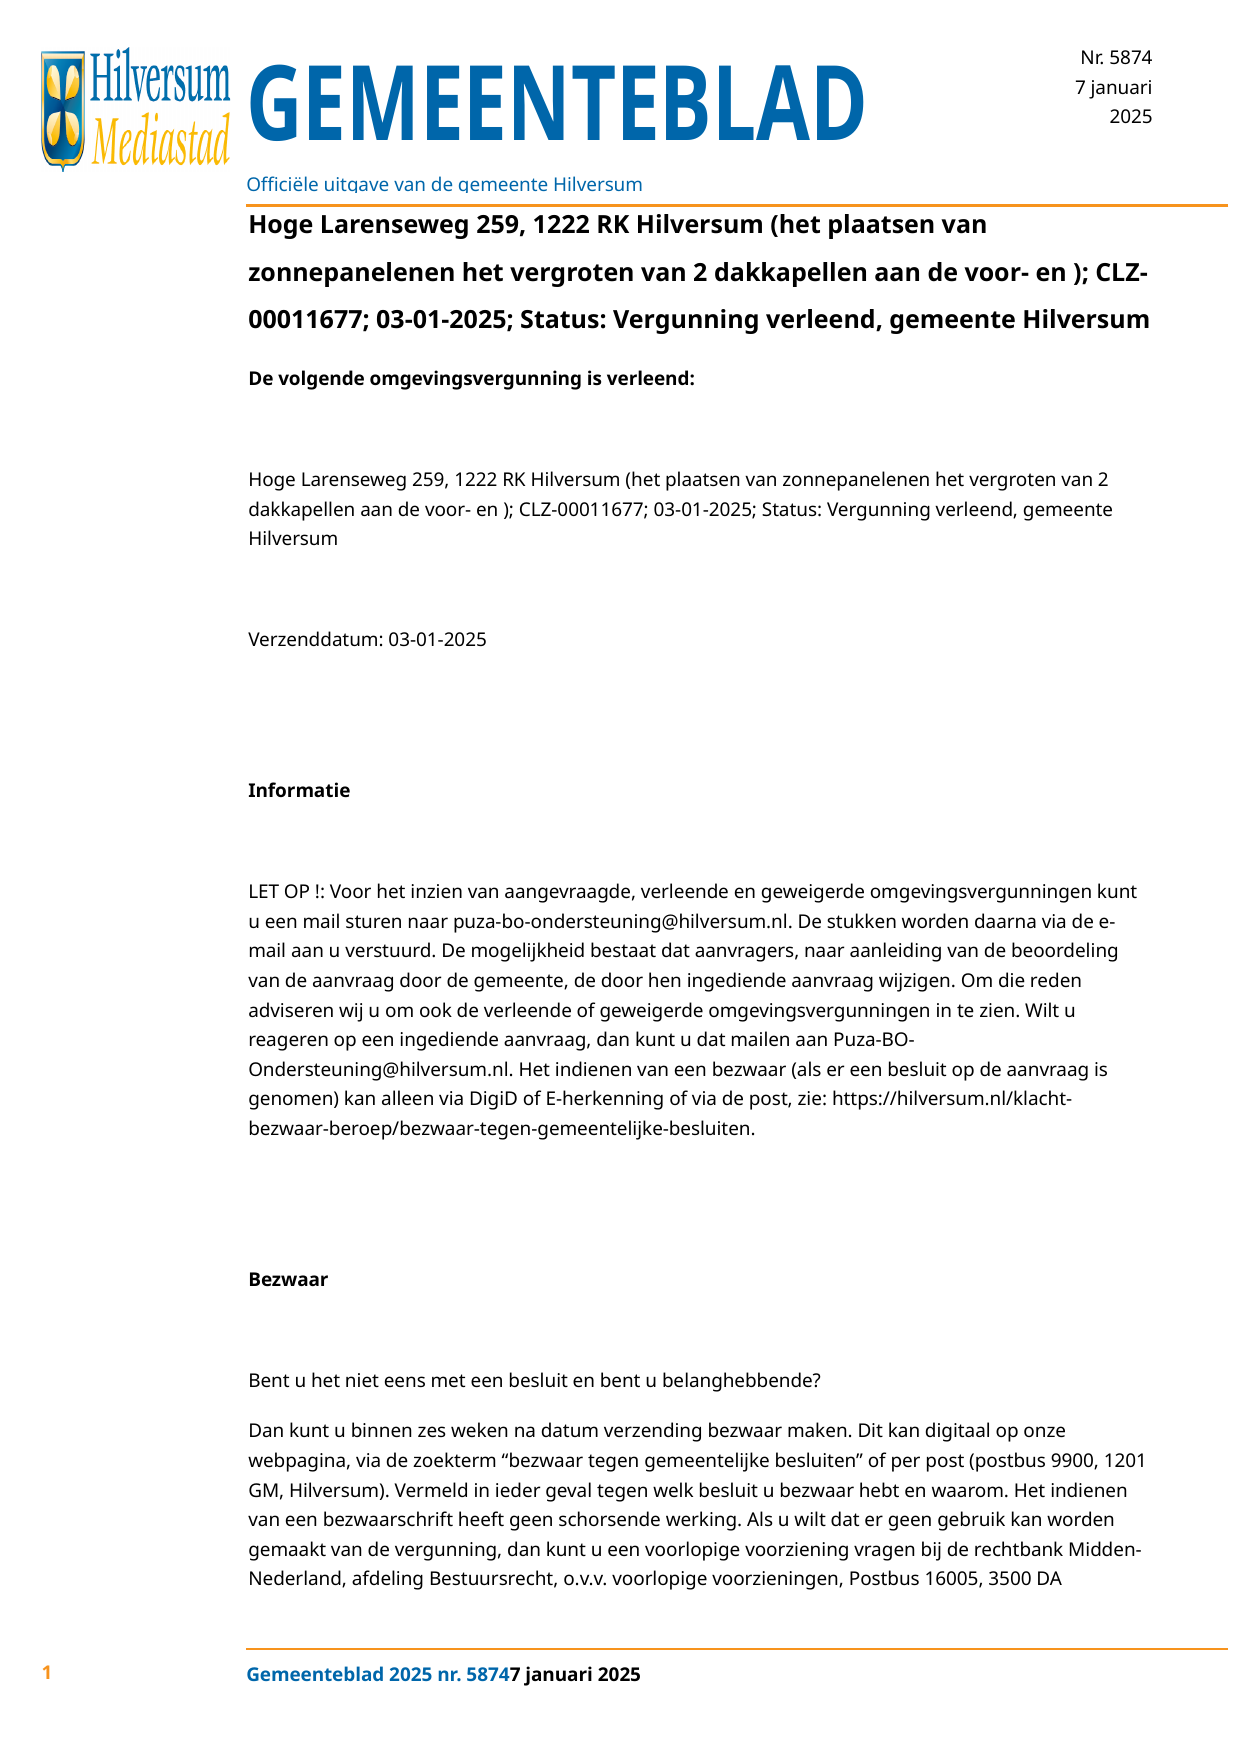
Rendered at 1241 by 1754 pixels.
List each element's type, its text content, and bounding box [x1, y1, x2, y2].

text Informatie [248, 778, 1152, 803]
text Verzenddatum: 03-01-2025 [248, 626, 1152, 652]
text Bezwaar [248, 1266, 1152, 1292]
text Hoge Larenseweg 259, 1222 RK Hilversum (het plaatsen van zonnepanelenen het vergroten van 2 dakkapellen aan de voor- en ); CLZ-00011677; 03-01-2025; Status: Vergunning verleend, gemeente Hilversum [248, 466, 1152, 551]
text Bent u het niet eens met een besluit en bent u belanghebbende? [248, 1367, 1152, 1393]
text LET OP !: Voor het inzien van aangevraagde, verleende en geweigerde omgevingsvergunningen kunt u een mail sturen naar puza-bo-ondersteuning@hilversum.nl. De stukken worden daarna via de e-mail aan u verstuurd. De mogelijkheid bestaat dat aanvragers, naar aanleiding van de beoordeling van de aanvraag door de gemeente, de door hen ingediende aanvraag wijzigen. Om die reden adviseren wij u om ook de verleende of geweigerde omgevingsvergunningen in te zien. Wilt u reageren op een ingediende aanvraag, dan kunt u dat mailen aan Puza-BO-Ondersteuning@hilversum.nl. Het indienen van een bezwaar (als er een besluit op de aanvraag is genomen) kan alleen via DigiD of E-herkenning of via de post, zie: https://hilversum.nl/klacht-bezwaar-beroep/bezwaar-tegen-gemeentelijke-besluiten. [248, 878, 1152, 1141]
text Hoge Larenseweg 259, 1222 RK Hilversum (het plaatsen van zonnepanelenen het vergroten van 2 dakkapellen aan de voor- en ); CLZ-00011677; 03-01-2025; Status: Vergunning verleend, gemeente Hilversum [248, 207, 1152, 336]
text Dan kunt u binnen zes weken na datum verzending bezwaar maken. Dit kan digitaal op onze webpagina, via de zoekterm “bezwaar tegen gemeentelijke besluiten” of per post (postbus 9900, 1201 GM, Hilversum). Vermeld in ieder geval tegen welk besluit u bezwaar hebt en waarom. Het indienen van een bezwaarschrift heeft geen schorsende werking. Als u wilt dat er geen gebruik kan worden gemaakt van de vergunning, dan kunt u een voorlopige voorziening vragen bij de rechtbank Midden-Nederland, afdeling Bestuursrecht, o.v.v. voorlopige voorzieningen, Postbus 16005, 3500 DA [248, 1418, 1152, 1591]
picture [41, 47, 231, 172]
text De volgende omgevingsvergunning is verleend: [248, 366, 1152, 391]
